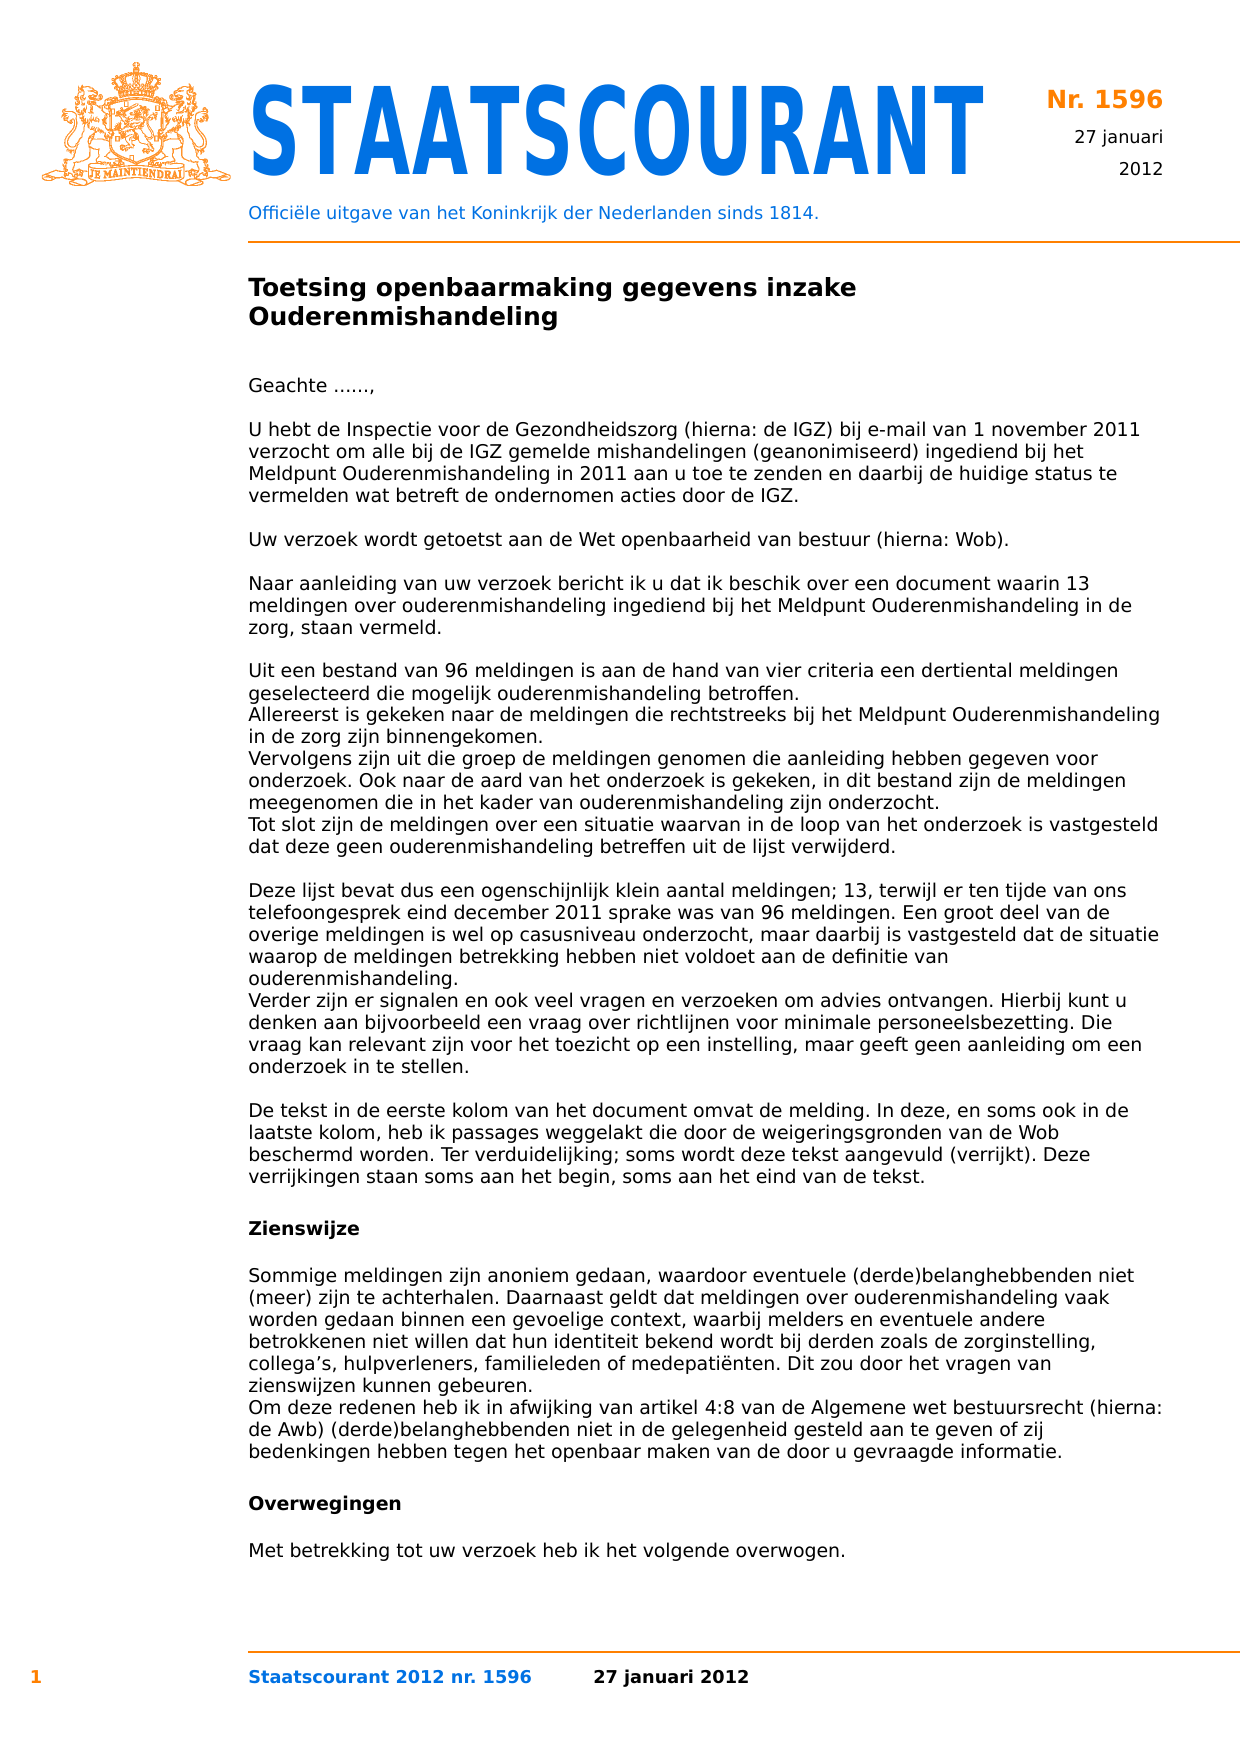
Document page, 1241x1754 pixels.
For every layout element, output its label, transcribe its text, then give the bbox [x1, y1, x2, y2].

picture [41, 62, 231, 186]
text Deze lijst bevat dus een ogenschijnlijk klein aantal meldingen; 13, terwijl er ten tijde van ons telefoongesprek eind december 2011 sprake was van 96 meldingen. Een groot deel van de overige meldingen is wel op casusniveau onderzocht, maar daarbij is vastgesteld dat de situatie waarop de meldingen betrekking hebben niet voldoet aan de definitie van ouderenmishandeling. [248, 880, 1163, 990]
text Uw verzoek wordt getoetst aan de Wet openbaarheid van bestuur (hierna: Wob). [248, 529, 1163, 551]
text Uit een bestand van 96 meldingen is aan de hand van vier criteria een dertiental meldingen geselecteerd die mogelijk ouderenmishandeling betroffen. [248, 660, 1163, 704]
text Sommige meldingen zijn anoniem gedaan, waardoor eventuele (derde)belanghebbenden niet (meer) zijn te achterhalen. Daarnaast geldt dat meldingen over ouderenmishandeling vaak worden gedaan binnen een gevoelige context, waarbij melders en eventuele andere betrokkenen niet willen dat hun identiteit bekend wordt bij derden zoals de zorginstelling, collega’s, hulpverleners, familieleden of medepatiënten. Dit zou door het vragen van zienswijzen kunnen gebeuren. [248, 1265, 1163, 1397]
text Naar aanleiding van uw verzoek bericht ik u dat ik beschik over een document waarin 13 meldingen over ouderenmishandeling ingediend bij het Meldpunt Ouderenmishandeling in de zorg, staan vermeld. [248, 573, 1163, 638]
text De tekst in de eerste kolom van het document omvat de melding. In deze, en soms ook in de laatste kolom, heb ik passages weggelakt die door de weigeringsgronden van de Wob beschermd worden. Ter verduidelijking; soms wordt deze tekst aangevuld (verrijkt). Deze verrijkingen staan soms aan het begin, soms aan het eind van de tekst. [248, 1100, 1163, 1188]
text Tot slot zijn de meldingen over een situatie waarvan in de loop van het onderzoek is vastgesteld dat deze geen ouderenmishandeling betreffen uit de lijst verwijderd. [248, 814, 1163, 858]
subtitle Zienswijze [248, 1218, 1163, 1240]
text Allereerst is gekeken naar de meldingen die rechtstreeks bij het Meldpunt Ouderenmishandeling in de zorg zijn binnengekomen. [248, 704, 1163, 748]
text U hebt de Inspectie voor de Gezondheidszorg (hierna: de IGZ) bij e-mail van 1 november 2011 verzocht om alle bij de IGZ gemelde mishandelingen (geanonimiseerd) ingediend bij het Meldpunt Ouderenmishandeling in 2011 aan u toe te zenden en daarbij de huidige status te vermelden wat betreft de ondernomen acties door de IGZ. [248, 419, 1163, 507]
subtitle Overwegingen [248, 1492, 1163, 1514]
table_cell 27 januari [998, 121, 1240, 153]
text Met betrekking tot uw verzoek heb ik het volgende overwogen. [248, 1539, 1163, 1561]
table_cell 2012 [998, 153, 1240, 203]
text Vervolgens zijn uit die groep de meldingen genomen die aanleiding hebben gegeven voor onderzoek. Ook naar de aard van het onderzoek is gekeken, in dit bestand zijn de meldingen meegenomen die in het kader van ouderenmishandeling zijn onderzocht. [248, 748, 1163, 814]
table_header [25, 62, 248, 241]
text Om deze redenen heb ik in afwijking van artikel 4:8 van de Algemene wet bestuursrecht (hierna: de Awb) (derde)belanghebbenden niet in de gelegenheid gesteld aan te geven of zij bedenkingen hebben tegen het openbaar maken van de door u gevraagde informatie. [248, 1397, 1163, 1462]
text Verder zijn er signalen en ook veel vragen en verzoeken om advies ontvangen. Hierbij kunt u denken aan bijvoorbeeld een vraag over richtlijnen voor minimale personeelsbezetting. Die vraag kan relevant zijn voor het toezicht op een instelling, maar geeft geen aanleiding om een onderzoek in te stellen. [248, 990, 1163, 1078]
subtitle Toetsing openbaarmaking gegevens inzake Ouderenmishandeling [248, 273, 1163, 331]
table_header Nr. 1596 [998, 62, 1240, 121]
table_cell Officiële uitgave van het Koninkrijk der Nederlanden sinds 1814. [248, 203, 1240, 241]
text Geachte ......, [248, 375, 1163, 397]
table_header STAATSCOURANT [248, 62, 998, 203]
